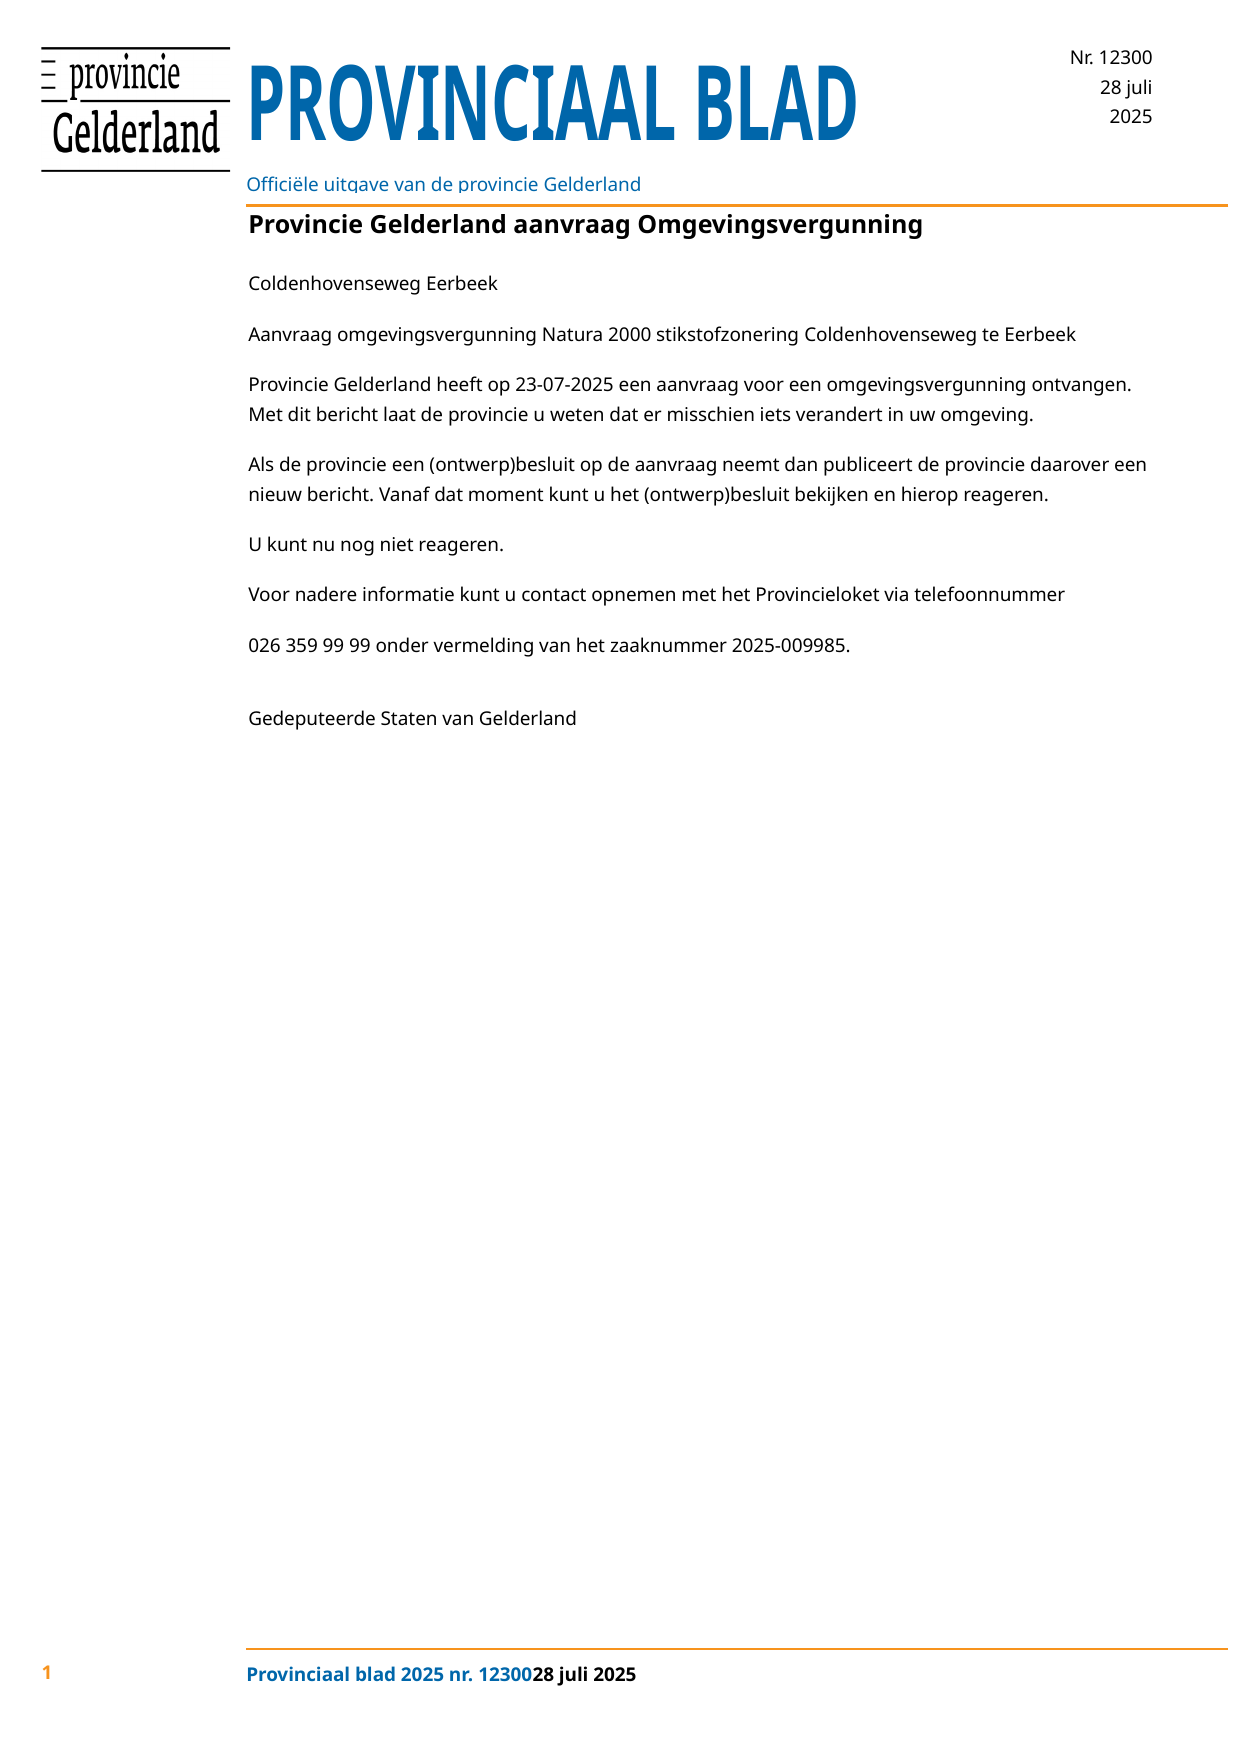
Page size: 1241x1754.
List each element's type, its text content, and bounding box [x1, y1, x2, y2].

text Als de provincie een (ontwerp)besluit op de aanvraag neemt dan publiceert de provincie daarover een nieuw bericht. Vanaf dat moment kunt u het (ontwerp)besluit bekijken en hierop reageren. [248, 451, 1152, 506]
text Provincie Gelderland heeft op 23-07-2025 een aanvraag voor een omgevingsvergunning ontvangen. Met dit bericht laat de provincie u weten dat er misschien iets verandert in uw omgeving. [248, 371, 1152, 426]
text Coldenhovenseweg Eerbeek [248, 270, 1152, 296]
text U kunt nu nog niet reageren. [248, 531, 1152, 557]
text Provincie Gelderland aanvraag Omgevingsvergunning [248, 207, 1152, 241]
text Aanvraag omgevingsvergunning Natura 2000 stikstofzonering Coldenhovenseweg te Eerbeek [248, 321, 1152, 346]
text Voor nadere informatie kunt u contact opnemen met het Provincieloket via telefoonnummer [248, 582, 1152, 607]
text Gedeputeerde Staten van Gelderland [248, 706, 1152, 731]
text 026 359 99 99 onder vermelding van het zaaknummer 2025-009985. [248, 632, 1152, 658]
picture [41, 47, 231, 172]
